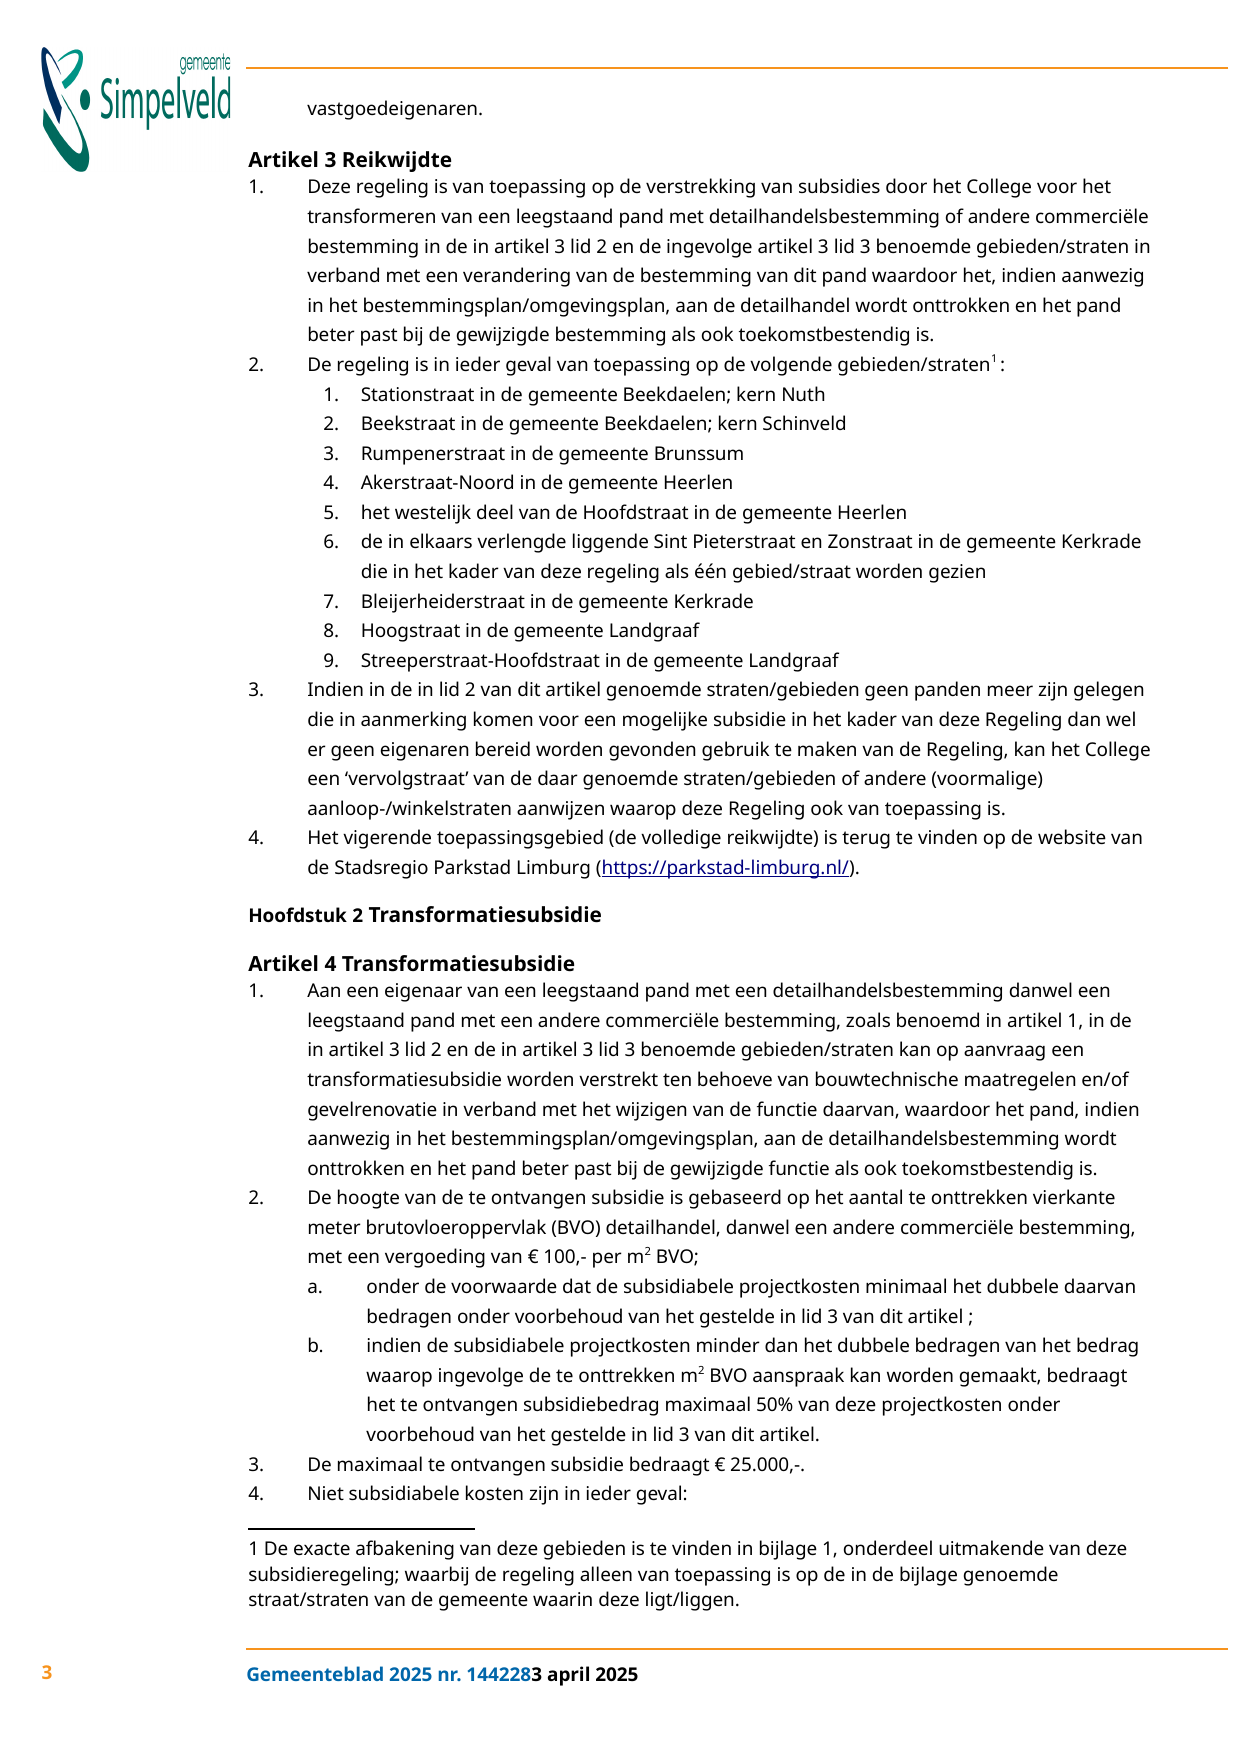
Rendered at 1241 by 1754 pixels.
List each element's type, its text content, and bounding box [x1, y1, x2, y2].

list De regeling is in ieder geval van toepassing op de volgende gebieden/straten: [248, 351, 1152, 377]
list het westelijk deel van de Hoofdstraat in de gemeente Heerlen [323, 499, 1152, 525]
text Artikel 3 Reikwijdte [248, 145, 1152, 174]
list Beekstraat in de gemeente Beekdaelen; kern Schinveld [323, 410, 1152, 436]
list Niet subsidiabele kosten zijn in ieder geval: [248, 1480, 1152, 1506]
list Deze regeling is van toepassing op de verstrekking van subsidies door het College voor het transformeren van een leegstaand pand met detailhandelsbestemming of andere commerciële bestemming in de in artikel 3 lid 2 en de ingevolge artikel 3 lid 3 benoemde gebieden/straten in verband met een verandering van de bestemming van dit pand waardoor het, indien aanwezig in het bestemmingsplan/omgevingsplan, aan de detailhandel wordt onttrokken en het pand beter past bij de gewijzigde bestemming als ook toekomstbestendig is. [248, 174, 1152, 347]
list indien de subsidiabele projectkosten minder dan het dubbele bedragen van het bedrag waarop ingevolge de te onttrekken m2 BVO aanspraak kan worden gemaakt, bedraagt het te ontvangen subsidiebedrag maximaal 50% van deze projectkosten onder voorbehoud van het gestelde in lid 3 van dit artikel. [307, 1332, 1152, 1447]
list Bleijerheiderstraat in de gemeente Kerkrade [323, 588, 1152, 613]
list Rumpenerstraat in de gemeente Brunssum [323, 440, 1152, 466]
text Artikel 4 Transformatiesubsidie [248, 949, 1152, 977]
list Het vigerende toepassingsgebied (de volledige reikwijdte) is terug te vinden op de website van de Stadsregio Parkstad Limburg (https://parkstad-limburg.nl/). [248, 824, 1152, 880]
list vastgoedeigenaren. [248, 95, 1152, 121]
list De hoogte van de te ontvangen subsidie is gebaseerd op het aantal te onttrekken vierkante meter brutovloeroppervlak (BVO) detailhandel, danwel een andere commerciële bestemming, met een vergoeding van € 100,- per m2 BVO; [248, 1184, 1152, 1269]
list Streeperstraat-Hoofdstraat in de gemeente Landgraaf [323, 647, 1152, 673]
list Aan een eigenaar van een leegstaand pand met een detailhandelsbestemming danwel een leegstaand pand met een andere commerciële bestemming, zoals benoemd in artikel 1, in de in artikel 3 lid 2 en de in artikel 3 lid 3 benoemde gebieden/straten kan op aanvraag een transformatiesubsidie worden verstrekt ten behoeve van bouwtechnische maatregelen en/of gevelrenovatie in verband met het wijzigen van de functie daarvan, waardoor het pand, indien aanwezig in het bestemmingsplan/omgevingsplan, aan de detailhandelsbestemming wordt onttrokken en het pand beter past bij de gewijzigde functie als ook toekomstbestendig is. [248, 977, 1152, 1181]
list Stationstraat in de gemeente Beekdaelen; kern Nuth [323, 381, 1152, 406]
list De maximaal te ontvangen subsidie bedraagt € 25.000,-. [248, 1451, 1152, 1476]
picture [41, 47, 231, 172]
list Hoogstraat in de gemeente Landgraaf [323, 617, 1152, 643]
list Akerstraat-Noord in de gemeente Heerlen [323, 469, 1152, 495]
list Indien in de in lid 2 van dit artikel genoemde straten/gebieden geen panden meer zijn gelegen die in aanmerking komen voor een mogelijke subsidie in het kader van deze Regeling dan wel er geen eigenaren bereid worden gevonden gebruik te maken van de Regeling, kan het College een ‘vervolgstraat’ van de daar genoemde straten/gebieden of andere (voormalige) aanloop-/winkelstraten aanwijzen waarop deze Regeling ook van toepassing is. [248, 677, 1152, 821]
list De exacte afbakening van deze gebieden is te vinden in bijlage 1, onderdeel uitmakende van deze subsidieregeling; waarbij de regeling alleen van toepassing is op de in de bijlage genoemde straat/straten van de gemeente waarin deze ligt/liggen. [248, 1535, 1152, 1612]
list onder de voorwaarde dat de subsidiabele projectkosten minimaal het dubbele daarvan bedragen onder voorbehoud van het gestelde in lid 3 van dit artikel ; [307, 1273, 1152, 1328]
list de in elkaars verlengde liggende Sint Pieterstraat en Zonstraat in de gemeente Kerkrade die in het kader van deze regeling als één gebied/straat worden gezien [323, 529, 1152, 584]
text Hoofdstuk 2 Transformatiesubsidie [248, 900, 1152, 928]
